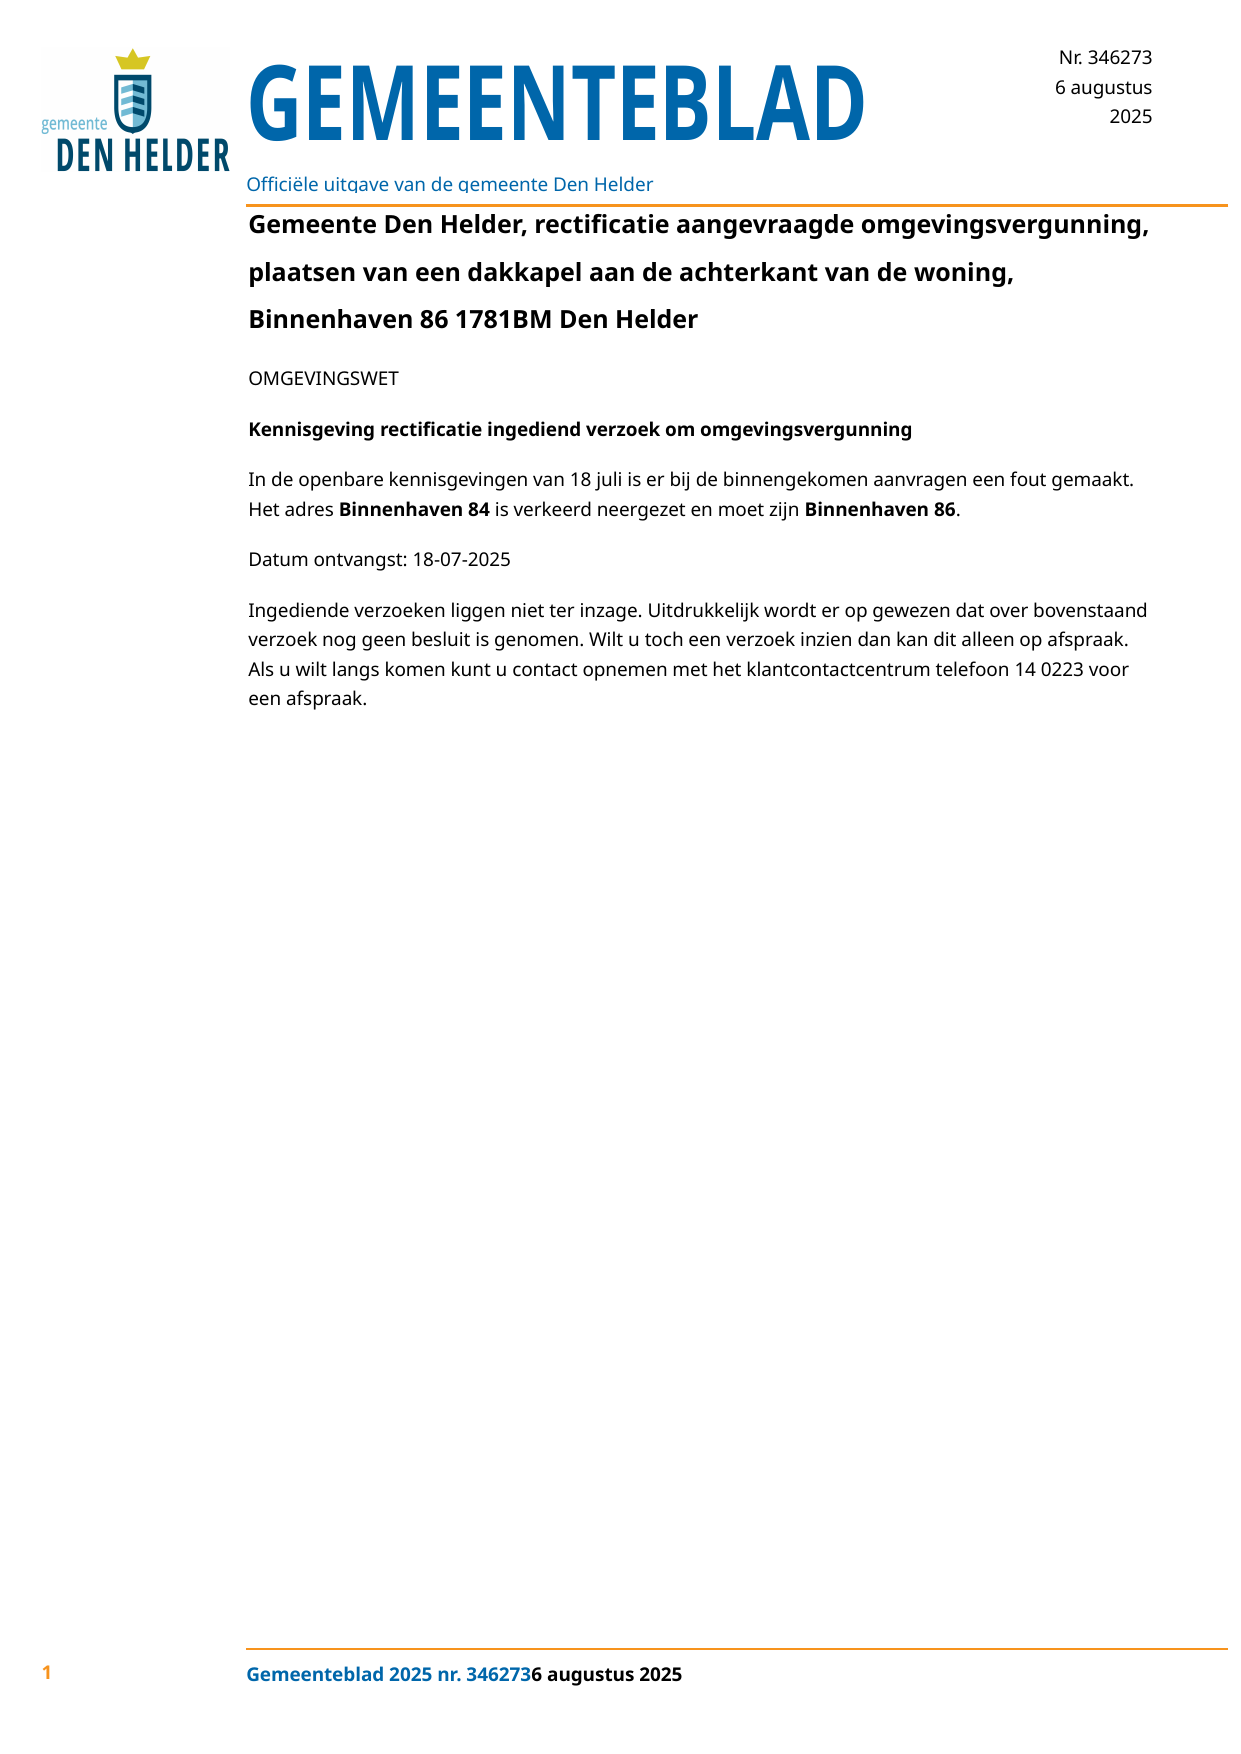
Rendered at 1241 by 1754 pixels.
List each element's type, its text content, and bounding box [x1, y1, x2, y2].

picture [182, 144, 187, 165]
picture [41, 47, 231, 172]
picture [220, 160, 224, 172]
text OMGEVINGSWET [248, 366, 1152, 391]
text Ingediende verzoeken liggen niet ter inzage. Uitdrukkelijk wordt er op gewezen dat over bovenstaand verzoek nog geen besluit is genomen. Wilt u toch een verzoek inzien dan kan dit alleen op afspraak. Als u wilt langs komen kunt u contact opnemen met het klantcontactcentrum telefoon 14 0223 voor een afspraak. [248, 597, 1152, 711]
picture [63, 144, 68, 165]
text Datum ontvangst: 18-07-2025 [248, 546, 1152, 572]
picture [100, 154, 106, 172]
picture [130, 157, 135, 172]
text Kennisgeving rectificatie ingediend verzoek om omgevingsvergunning [248, 416, 1152, 442]
text In de openbare kennisgevingen van 18 juli is er bij de binnengekomen aanvragen een fout gemaakt. Het adres Binnenhaven 84 is verkeerd neergezet en moet zijn Binnenhaven 86. [248, 466, 1152, 522]
text Gemeente Den Helder, rectificatie aangevraagde omgevingsvergunning, plaatsen van een dakkapel aan de achterkant van de woning, Binnenhaven 86 1781BM Den Helder [248, 207, 1152, 336]
